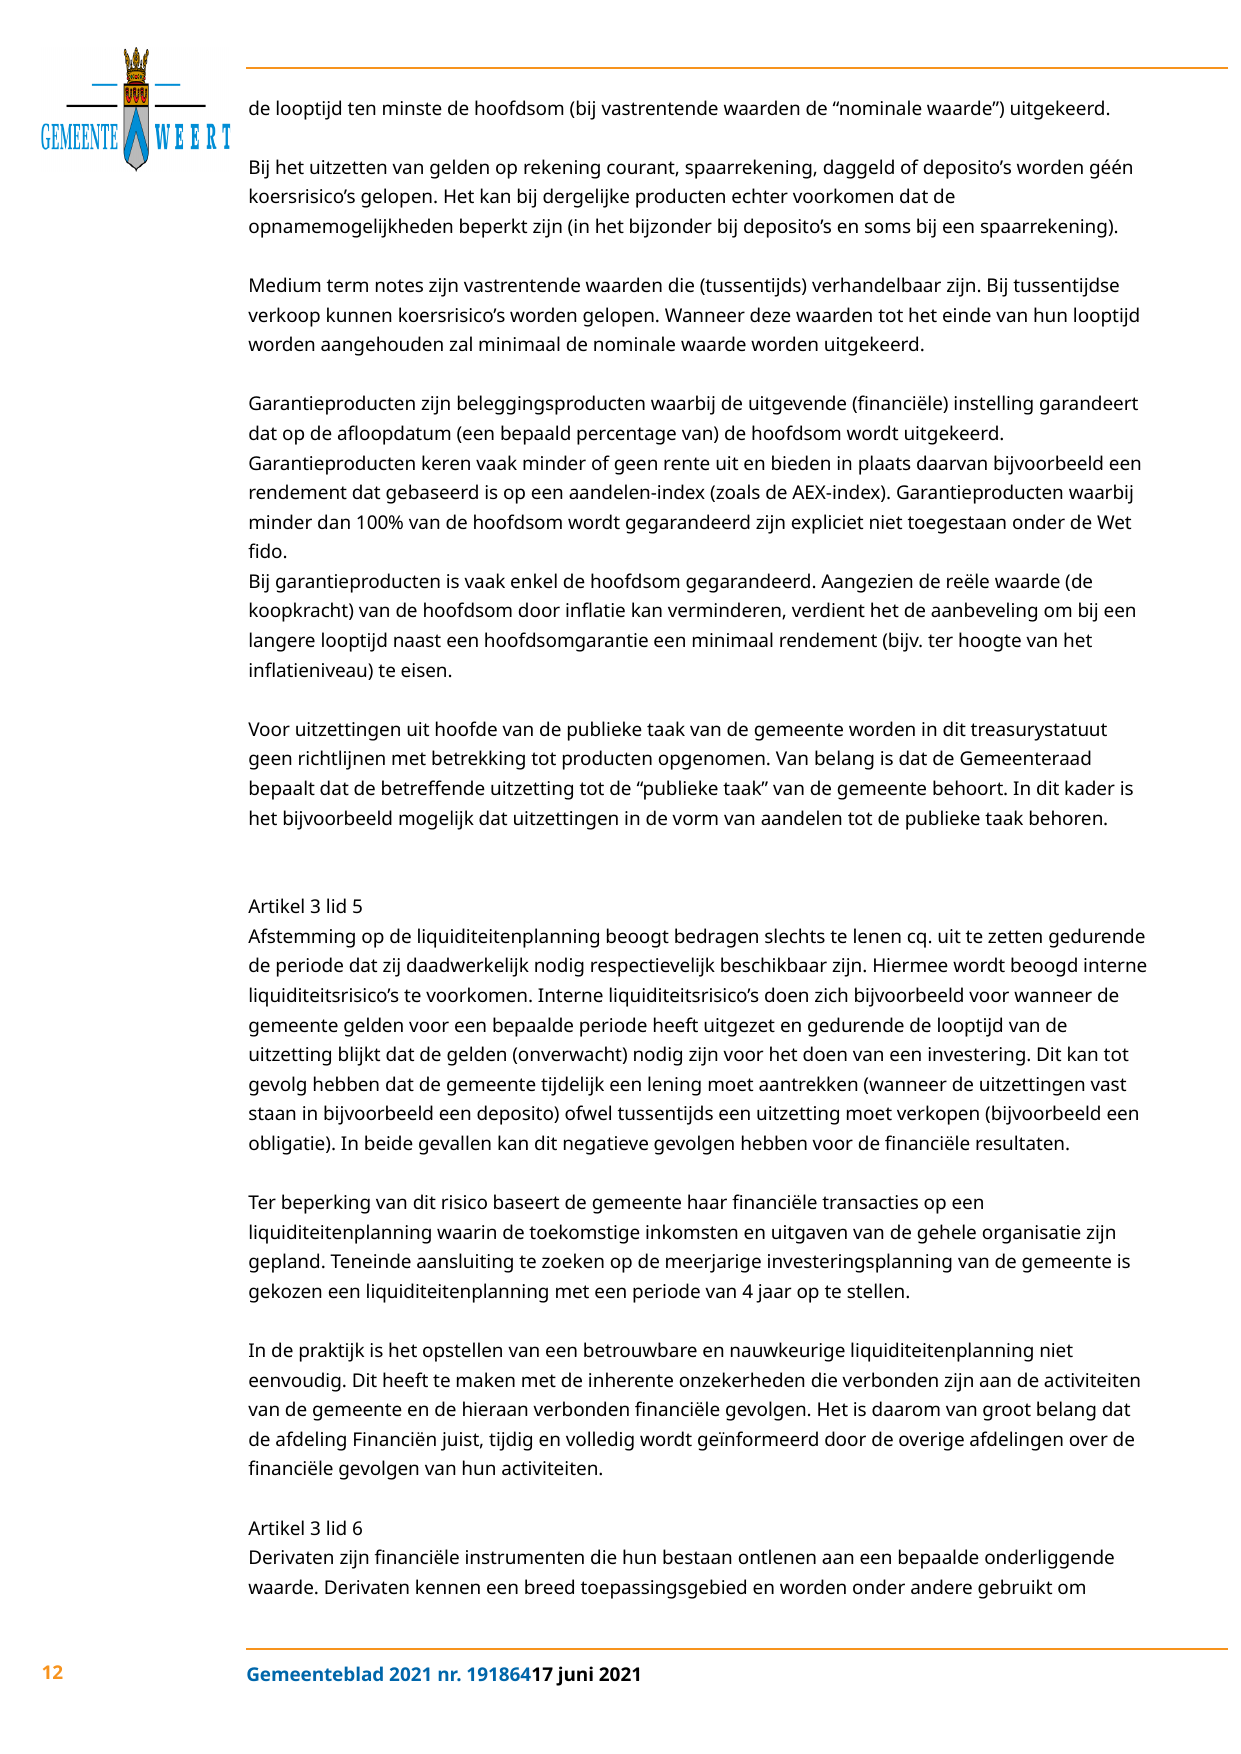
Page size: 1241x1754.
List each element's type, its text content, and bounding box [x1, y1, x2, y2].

text Artikel 3 lid 5 [248, 893, 1152, 919]
text In de praktijk is het opstellen van een betrouwbare en nauwkeurige liquiditeitenplanning niet eenvoudig. Dit heeft te maken met de inherente onzekerheden die verbonden zijn aan de activiteiten van de gemeente en de hieraan verbonden financiële gevolgen. Het is daarom van groot belang dat de afdeling Financiën juist, tijdig en volledig wordt geïnformeerd door de overige afdelingen over de financiële gevolgen van hun activiteiten. [248, 1337, 1152, 1481]
text de looptijd ten minste de hoofdsom (bij vastrentende waarden de “nominale waarde”) uitgekeerd. [248, 95, 1152, 121]
text Bij het uitzetten van gelden op rekening courant, spaarrekening, daggeld of deposito’s worden géén koersrisico’s gelopen. Het kan bij dergelijke producten echter voorkomen dat de opnamemogelijkheden beperkt zijn (in het bijzonder bij deposito’s en soms bij een spaarrekening). [248, 154, 1152, 239]
picture [41, 47, 231, 172]
text Voor uitzettingen uit hoofde van de publieke taak van de gemeente worden in dit treasurystatuut geen richtlijnen met betrekking tot producten opgenomen. Van belang is dat de Gemeenteraad bepaalt dat de betreffende uitzetting tot de “publieke taak” van de gemeente behoort. In dit kader is het bijvoorbeeld mogelijk dat uitzettingen in de vorm van aandelen tot de publieke taak behoren. [248, 716, 1152, 831]
text Afstemming op de liquiditeitenplanning beoogt bedragen slechts te lenen cq. uit te zetten gedurende de periode dat zij daadwerkelijk nodig respectievelijk beschikbaar zijn. Hiermee wordt beoogd interne liquiditeitsrisico’s te voorkomen. Interne liquiditeitsrisico’s doen zich bijvoorbeeld voor wanneer de gemeente gelden voor een bepaalde periode heeft uitgezet en gedurende de looptijd van de uitzetting blijkt dat de gelden (onverwacht) nodig zijn voor het doen van een investering. Dit kan tot gevolg hebben dat de gemeente tijdelijk een lening moet aantrekken (wanneer de uitzettingen vast staan in bijvoorbeeld een deposito) ofwel tussentijds een uitzetting moet verkopen (bijvoorbeeld een obligatie). In beide gevallen kan dit negatieve gevolgen hebben voor de financiële resultaten. [248, 923, 1152, 1156]
text Ter beperking van dit risico baseert de gemeente haar financiële transacties op een liquiditeitenplanning waarin de toekomstige inkomsten en uitgaven van de gehele organisatie zijn gepland. Teneinde aansluiting te zoeken op de meerjarige investeringsplanning van de gemeente is gekozen een liquiditeitenplanning met een periode van 4 jaar op te stellen. [248, 1189, 1152, 1304]
text Garantieproducten zijn beleggingsproducten waarbij de uitgevende (financiële) instelling garandeert dat op de afloopdatum (een bepaald percentage van) de hoofdsom wordt uitgekeerd. Garantieproducten keren vaak minder of geen rente uit en bieden in plaats daarvan bijvoorbeeld een rendement dat gebaseerd is op een aandelen-index (zoals de AEX-index). Garantieproducten waarbij minder dan 100% van de hoofdsom wordt gegarandeerd zijn expliciet niet toegestaan onder de Wet fido. [248, 391, 1152, 564]
text Artikel 3 lid 6 [248, 1515, 1152, 1541]
text Derivaten zijn financiële instrumenten die hun bestaan ontlenen aan een bepaalde onderliggende waarde. Derivaten kennen een breed toepassingsgebied en worden onder andere gebruikt om [248, 1544, 1152, 1600]
text Medium term notes zijn vastrentende waarden die (tussentijds) verhandelbaar zijn. Bij tussentijdse verkoop kunnen koersrisico’s worden gelopen. Wanneer deze waarden tot het einde van hun looptijd worden aangehouden zal minimaal de nominale waarde worden uitgekeerd. [248, 272, 1152, 357]
text Bij garantieproducten is vaak enkel de hoofdsom gegarandeerd. Aangezien de reële waarde (de koopkracht) van de hoofdsom door inflatie kan verminderen, verdient het de aanbeveling om bij een langere looptijd naast een hoofdsomgarantie een minimaal rendement (bijv. ter hoogte van het inflatieniveau) te eisen. [248, 568, 1152, 683]
